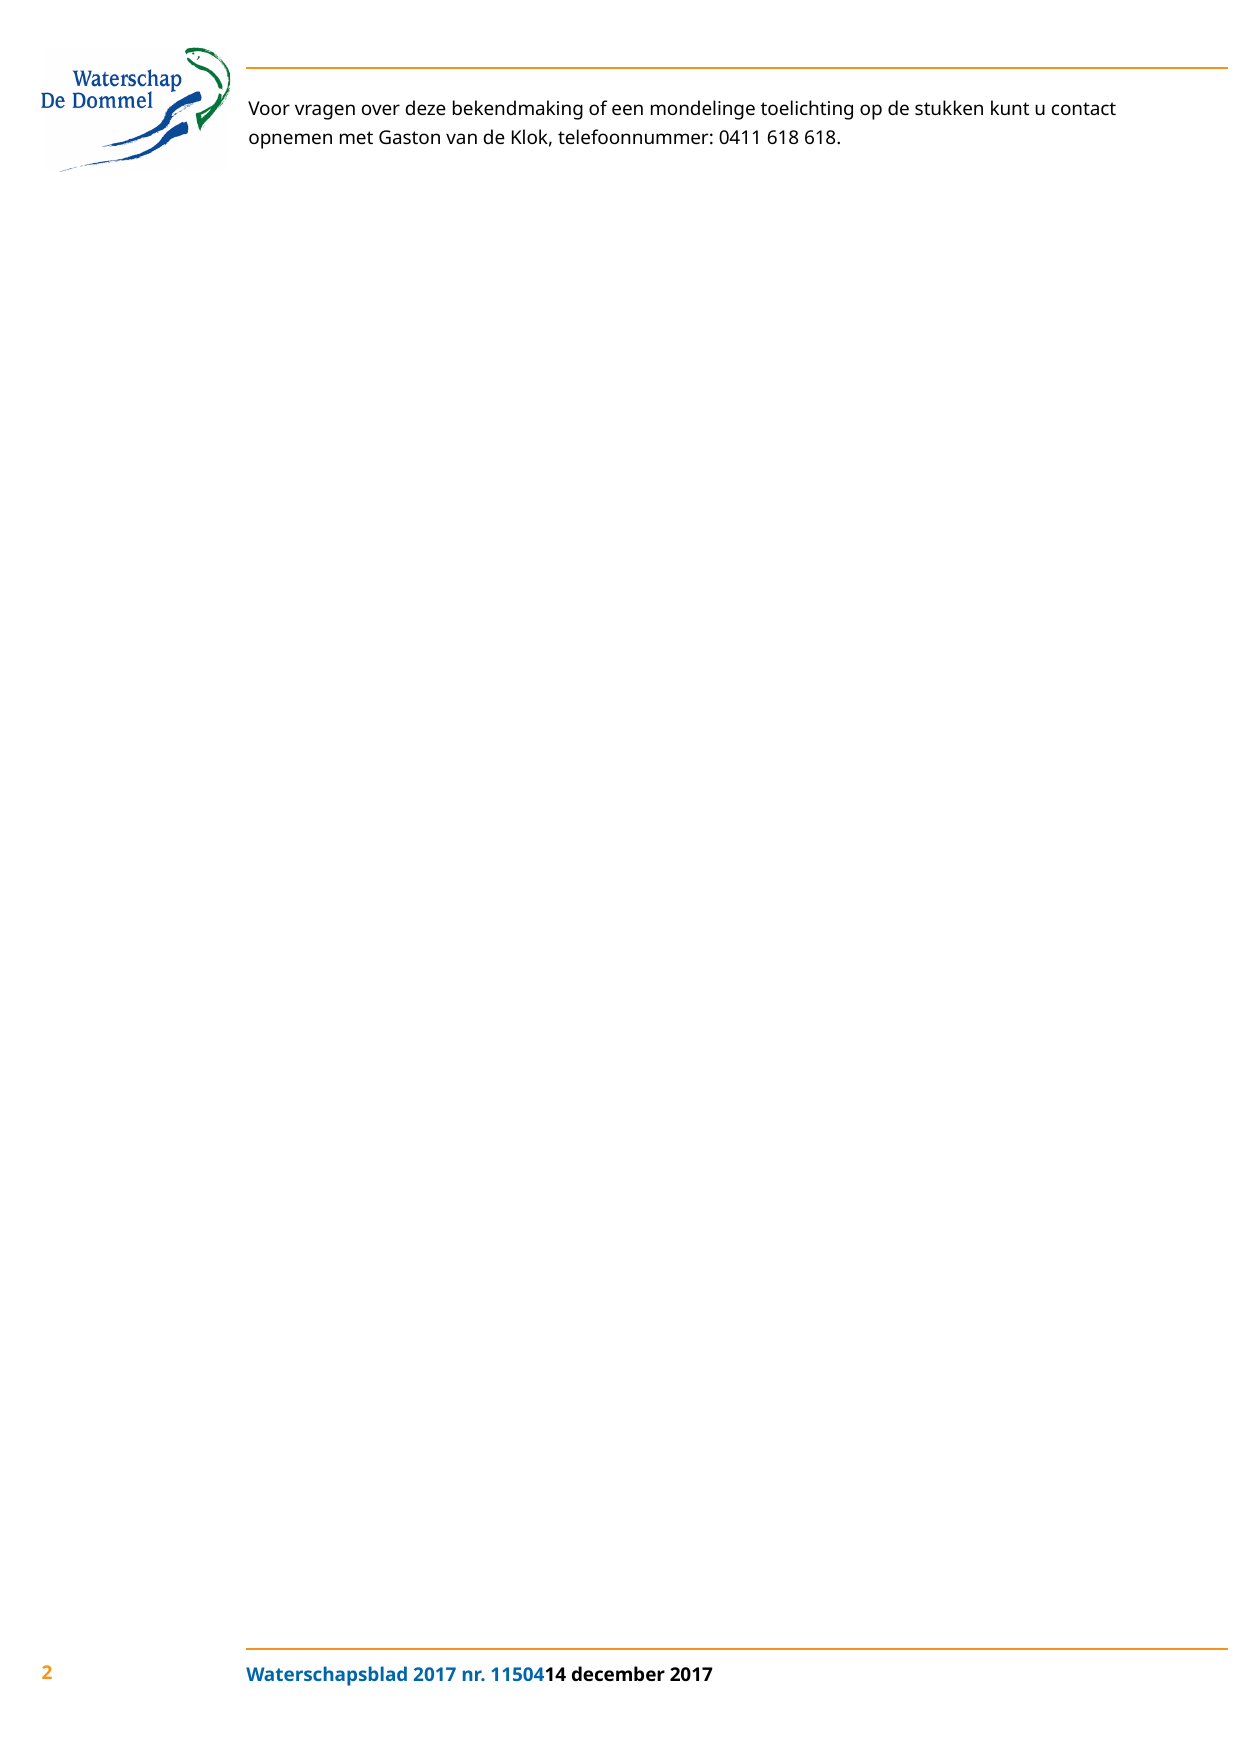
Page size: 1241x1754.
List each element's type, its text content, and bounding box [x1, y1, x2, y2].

text Voor vragen over deze bekendmaking of een mondelinge toelichting op de stukken kunt u contact opnemen met Gaston van de Klok, telefoonnummer: 0411 618 618. [248, 95, 1152, 150]
picture [41, 47, 231, 172]
